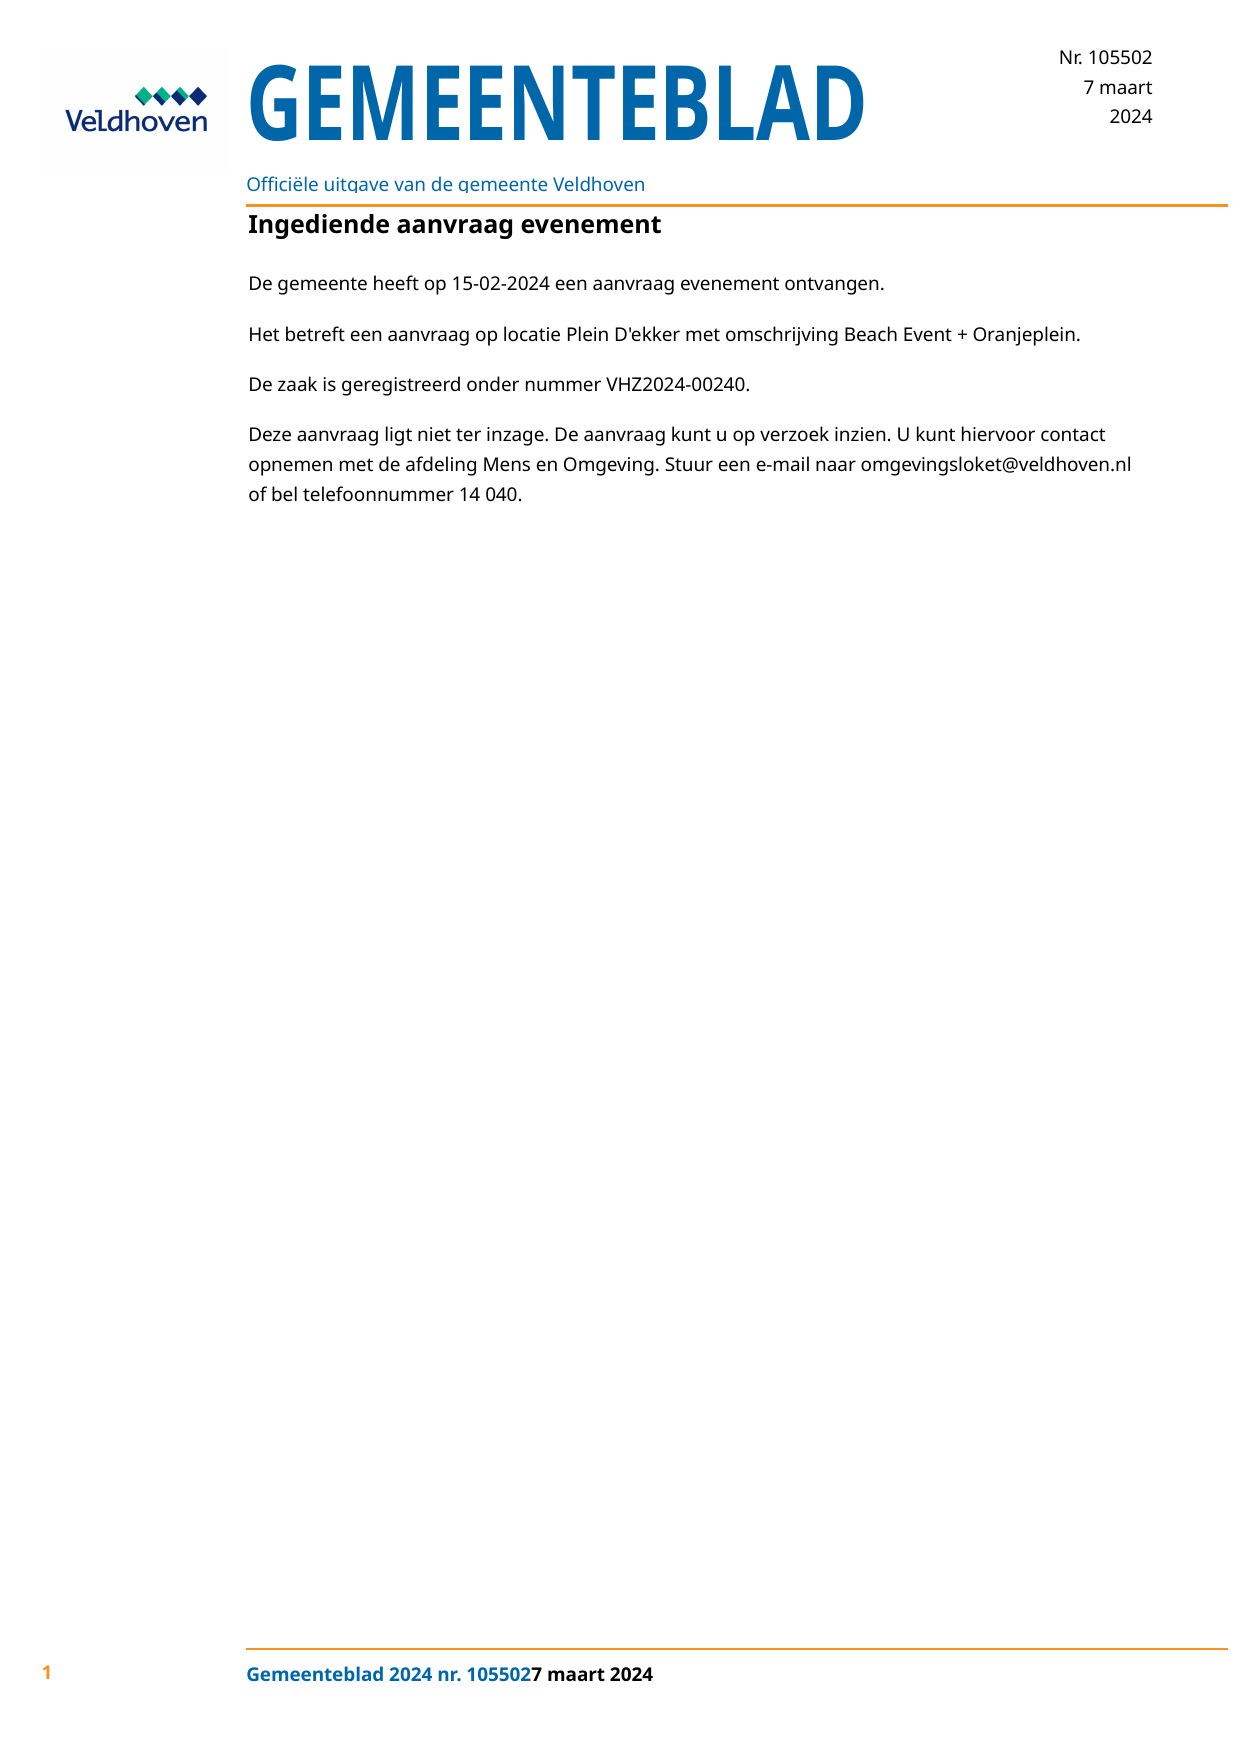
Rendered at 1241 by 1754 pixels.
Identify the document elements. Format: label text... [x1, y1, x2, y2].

text Het betreft een aanvraag op locatie Plein D'ekker met omschrijving Beach Event + Oranjeplein. [248, 321, 1152, 346]
picture [41, 47, 231, 172]
text De zaak is geregistreerd onder nummer VHZ2024-00240. [248, 371, 1152, 397]
text De gemeente heeft op 15-02-2024 een aanvraag evenement ontvangen. [248, 270, 1152, 296]
text Ingediende aanvraag evenement [248, 207, 1152, 241]
text Deze aanvraag ligt niet ter inzage. De aanvraag kunt u op verzoek inzien. U kunt hiervoor contact opnemen met de afdeling Mens en Omgeving. Stuur een e-mail naar omgevingsloket@veldhoven.nl of bel telefoonnummer 14 040. [248, 422, 1152, 506]
